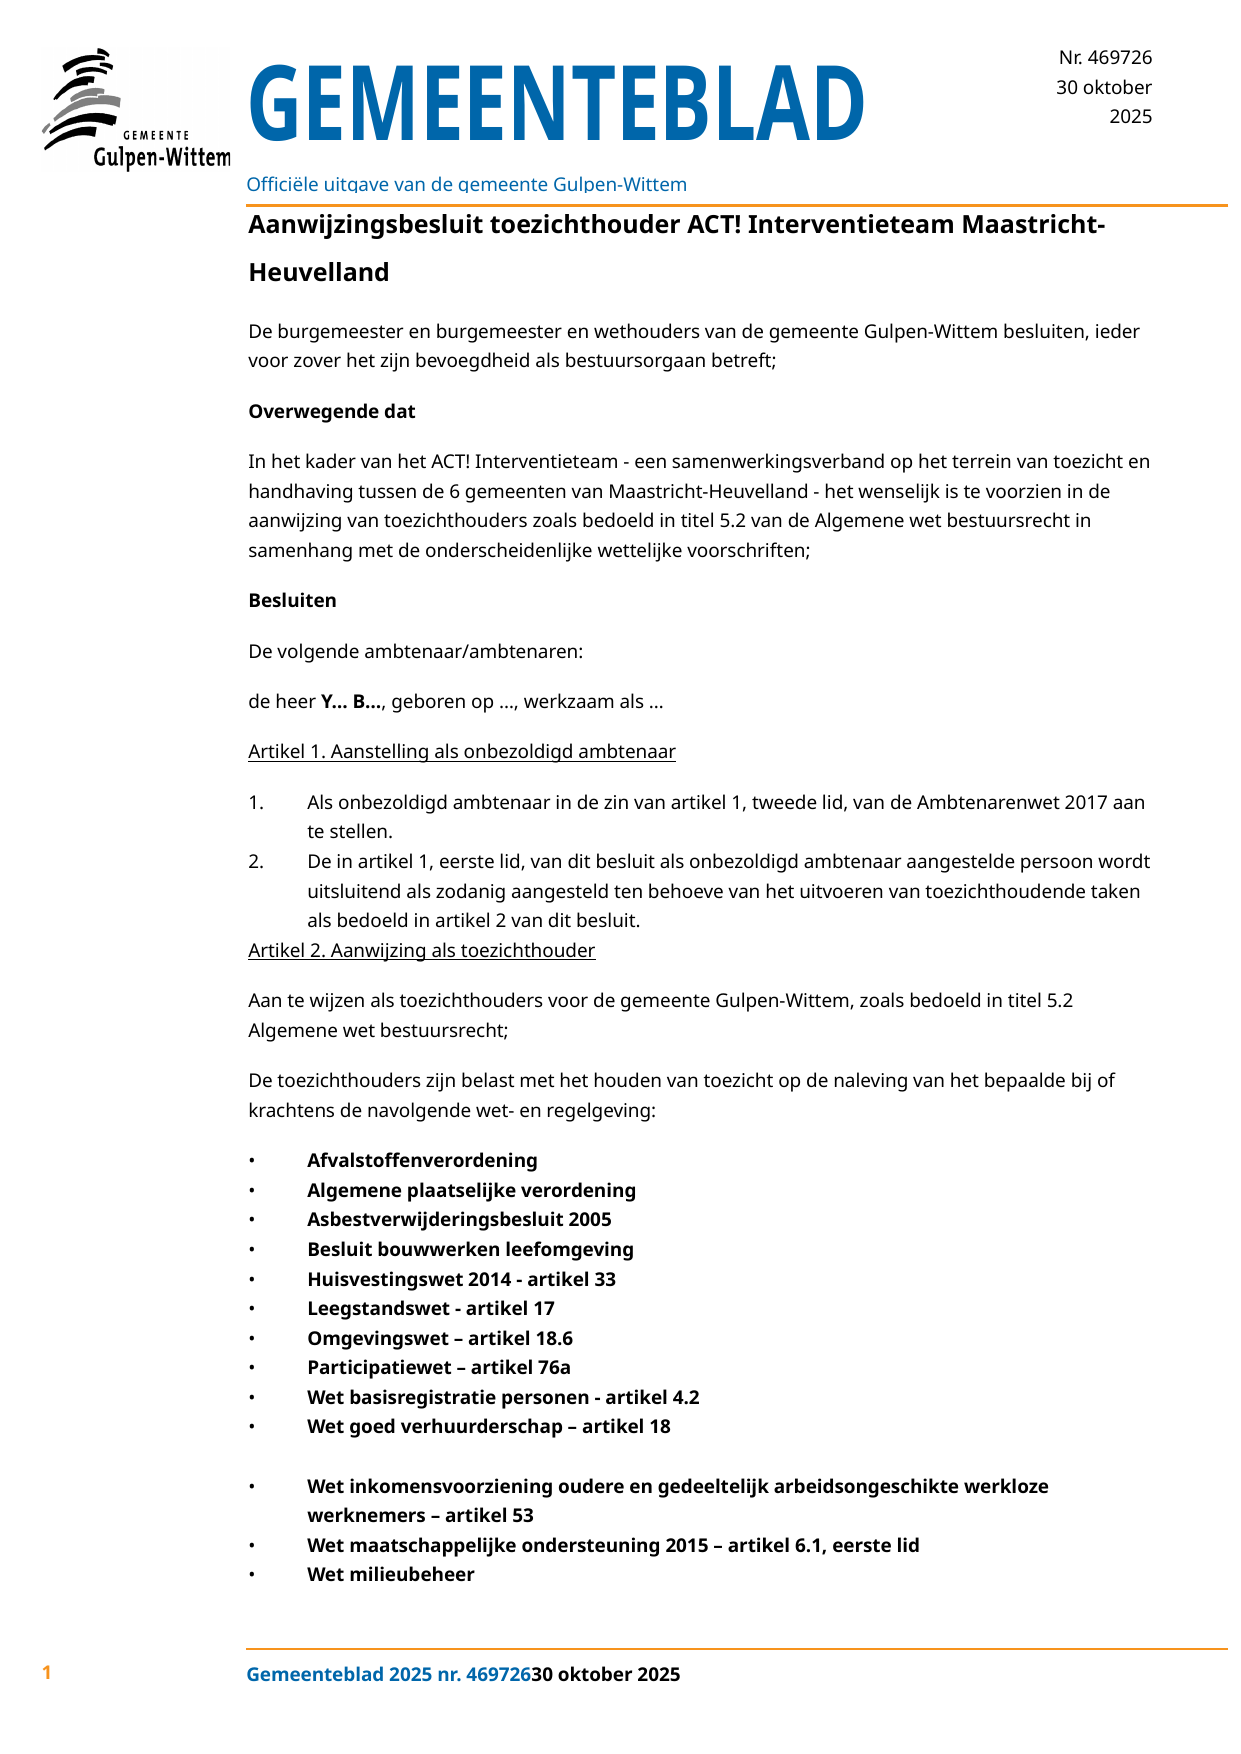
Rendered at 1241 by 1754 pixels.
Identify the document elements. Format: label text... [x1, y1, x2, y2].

text De volgende ambtenaar/ambtenaren: [248, 638, 1152, 664]
list Algemene plaatselijke verordening [248, 1177, 1152, 1203]
text Artikel 2. Aanwijzing als toezichthouder [248, 937, 1152, 963]
list Als onbezoldigd ambtenaar in de zin van artikel 1, tweede lid, van de Ambtenarenwet 2017 aan te stellen. [248, 789, 1152, 844]
list Wet milieubeheer [248, 1562, 1152, 1587]
list Omgevingswet – artikel 18.6 [248, 1325, 1152, 1351]
list Wet goed verhuurderschap – artikel 18 [248, 1414, 1152, 1439]
list Besluit bouwwerken leefomgeving [248, 1236, 1152, 1262]
text De burgemeester en burgemeester en wethouders van de gemeente Gulpen-Wittem besluiten, ieder voor zover het zijn bevoegdheid als bestuursorgaan betreft; [248, 318, 1152, 373]
picture [41, 47, 231, 172]
text Overwegende dat [248, 398, 1152, 424]
list Leegstandswet - artikel 17 [248, 1295, 1152, 1321]
text Aanwijzingsbesluit toezichthouder ACT! Interventieteam Maastricht-Heuvelland [248, 207, 1152, 288]
text In het kader van het ACT! Interventieteam - een samenwerkingsverband op het terrein van toezicht en handhaving tussen de 6 gemeenten van Maastricht-Heuvelland - het wenselijk is te voorzien in de aanwijzing van toezichthouders zoals bedoeld in titel 5.2 van de Algemene wet bestuursrecht in samenhang met de onderscheidenlijke wettelijke voorschriften; [248, 448, 1152, 563]
list Wet basisregistratie personen - artikel 4.2 [248, 1384, 1152, 1410]
list Asbestverwijderingsbesluit 2005 [248, 1207, 1152, 1232]
text Artikel 1. Aanstelling als onbezoldigd ambtenaar [248, 739, 1152, 764]
list Wet maatschappelijke ondersteuning 2015 – artikel 6.1, eerste lid [248, 1532, 1152, 1558]
list De in artikel 1, eerste lid, van dit besluit als onbezoldigd ambtenaar aangestelde persoon wordt uitsluitend als zodanig aangesteld ten behoeve van het uitvoeren van toezichthoudende taken als bedoeld in artikel 2 van dit besluit. [248, 848, 1152, 933]
text De toezichthouders zijn belast met het houden van toezicht op de naleving van het bepaalde bij of krachtens de navolgende wet- en regelgeving: [248, 1067, 1152, 1123]
list Wet inkomensvoorziening oudere en gedeeltelijk arbeidsongeschikte werkloze werknemers – artikel 53 [248, 1473, 1152, 1528]
list Huisvestingswet 2014 - artikel 33 [248, 1266, 1152, 1292]
text de heer Y… B…, geboren op …, werkzaam als … [248, 688, 1152, 714]
list Afvalstoffenverordening [248, 1147, 1152, 1173]
text Aan te wijzen als toezichthouders voor de gemeente Gulpen-Wittem, zoals bedoeld in titel 5.2 Algemene wet bestuursrecht; [248, 987, 1152, 1043]
text Besluiten [248, 587, 1152, 613]
list Participatiewet – artikel 76a [248, 1354, 1152, 1380]
